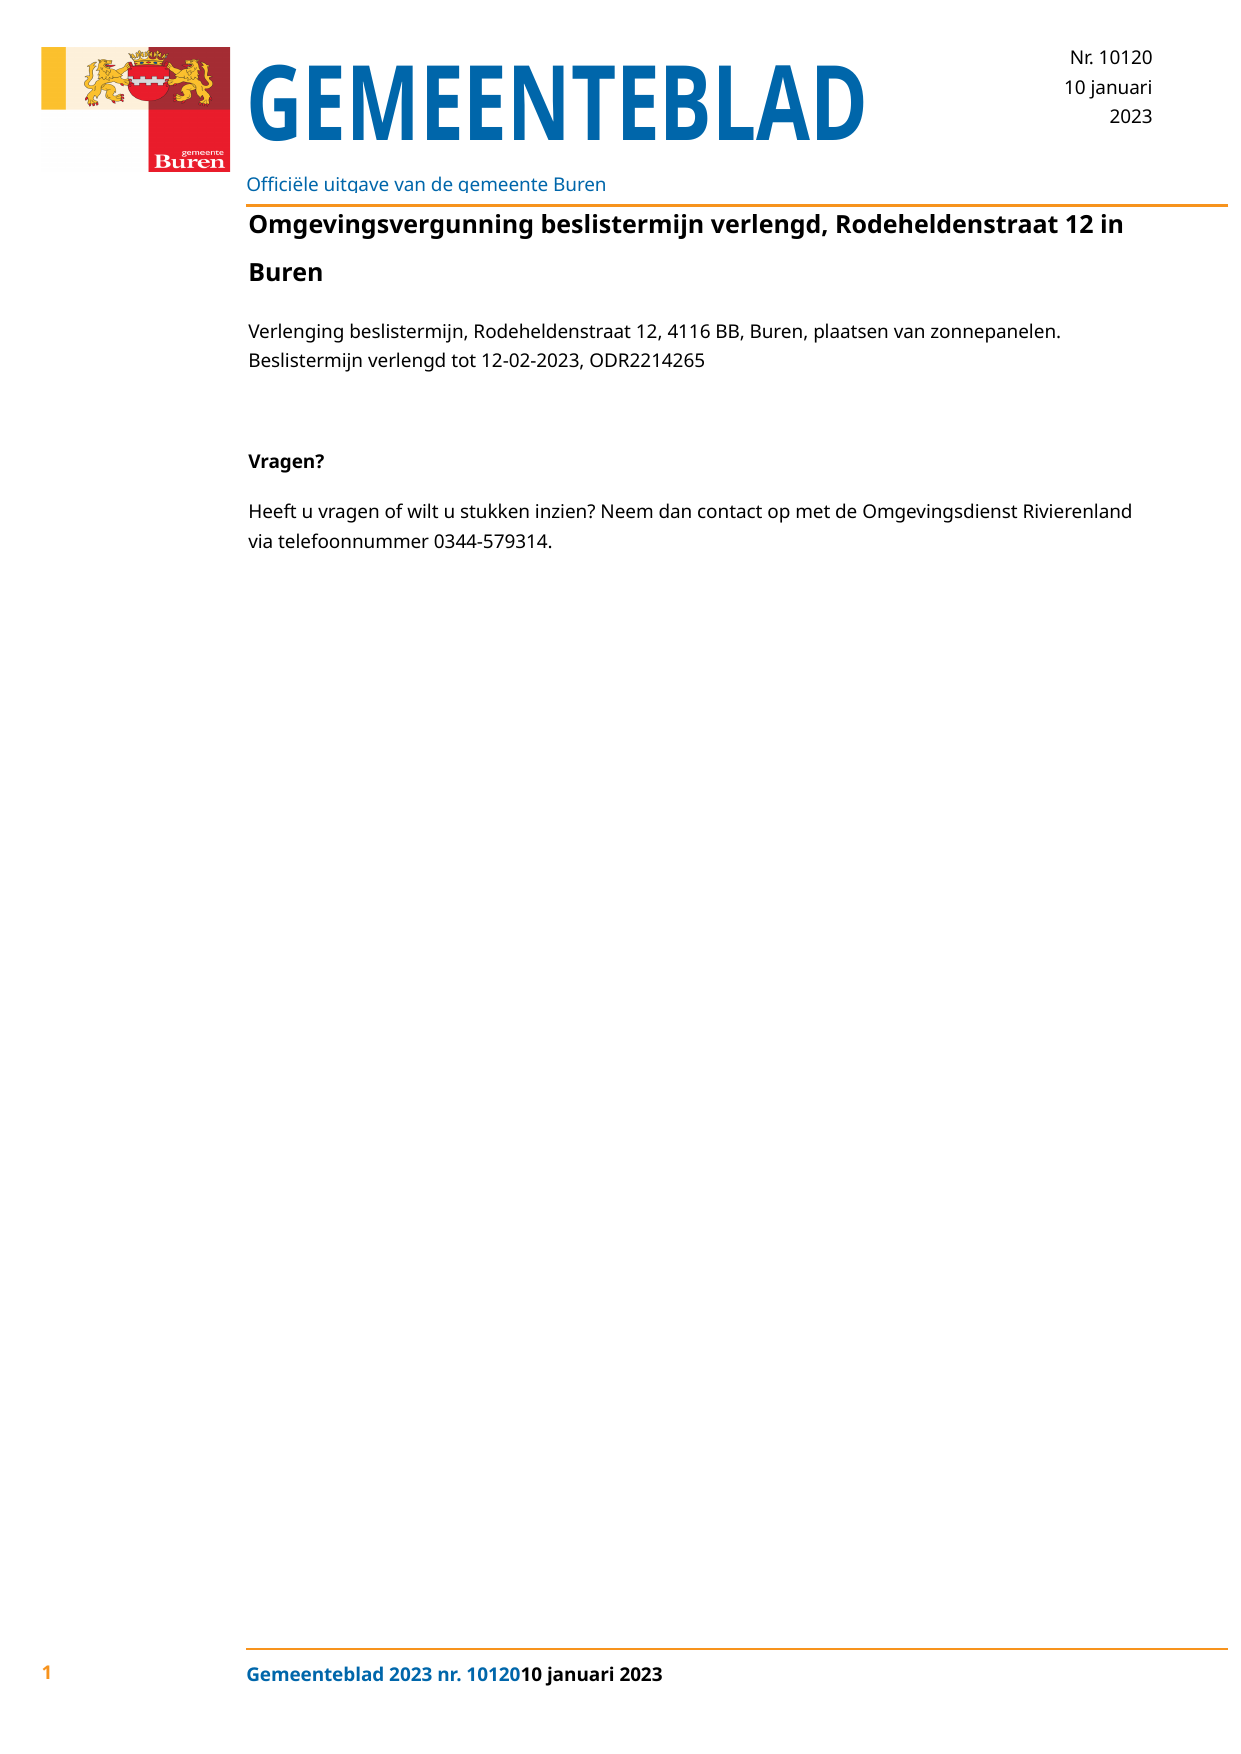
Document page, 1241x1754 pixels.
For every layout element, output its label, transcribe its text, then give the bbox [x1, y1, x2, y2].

text Verlenging beslistermijn, Rodeheldenstraat 12, 4116 BB, Buren, plaatsen van zonnepanelen. Beslistermijn verlengd tot 12-02-2023, ODR2214265 [248, 318, 1152, 373]
text Omgevingsvergunning beslistermijn verlengd, Rodeheldenstraat 12 in Buren [248, 207, 1152, 288]
picture [41, 47, 231, 172]
text Vragen? [248, 448, 1152, 474]
text Heeft u vragen of wilt u stukken inzien? Neem dan contact op met de Omgevingsdienst Rivierenland via telefoonnummer 0344-579314. [248, 499, 1152, 554]
